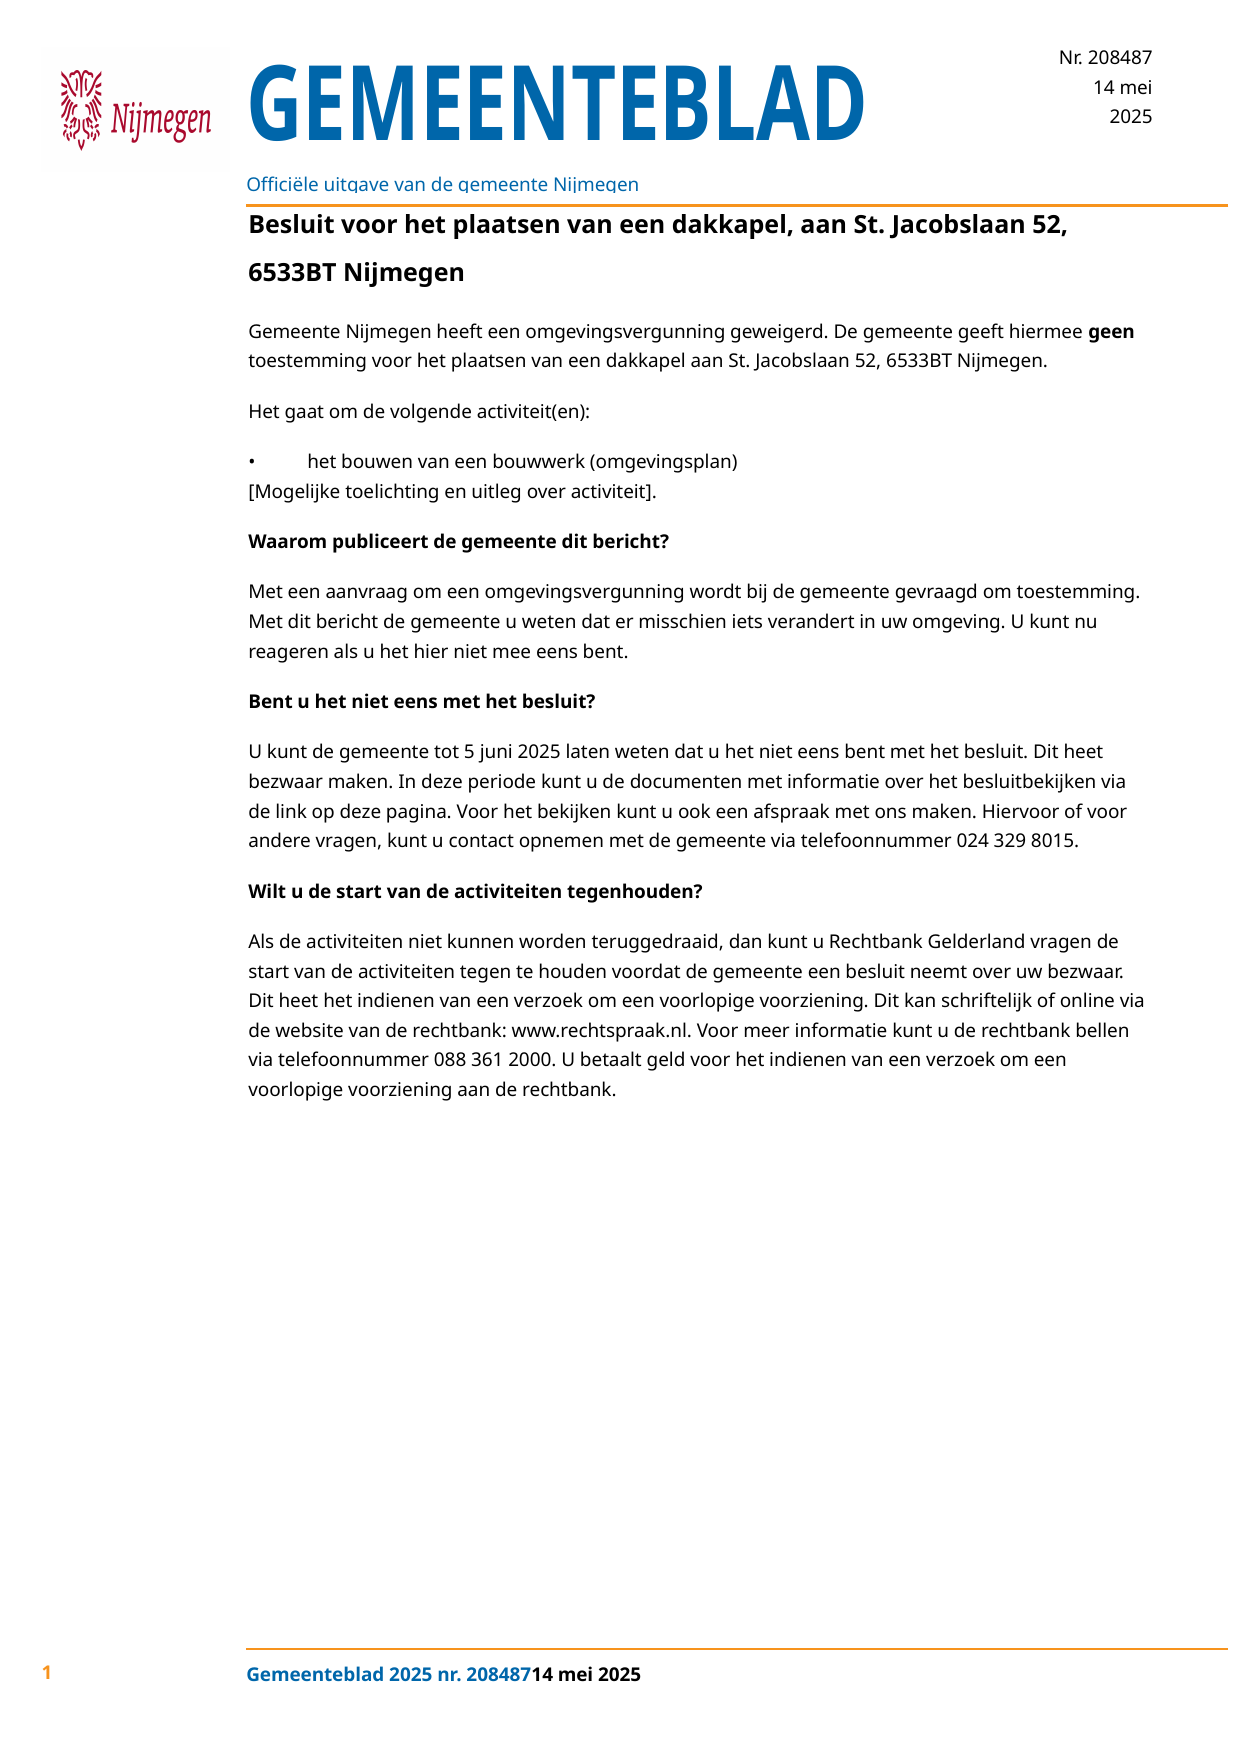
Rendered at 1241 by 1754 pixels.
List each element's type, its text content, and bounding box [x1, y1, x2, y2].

text Gemeente Nijmegen heeft een omgevingsvergunning geweigerd. De gemeente geeft hiermee geen toestemming voor het plaatsen van een dakkapel aan St. Jacobslaan 52, 6533BT Nijmegen. [248, 318, 1152, 373]
text Als de activiteiten niet kunnen worden teruggedraaid, dan kunt u Rechtbank Gelderland vragen de start van de activiteiten tegen te houden voordat de gemeente een besluit neemt over uw bezwaar. Dit heet het indienen van een verzoek om een voorlopige voorziening. Dit kan schriftelijk of online via de website van de rechtbank: www.rechtspraak.nl. Voor meer informatie kunt u de rechtbank bellen via telefoonnummer 088 361 2000. U betaalt geld voor het indienen van een verzoek om een voorlopige voorziening aan de rechtbank. [248, 928, 1152, 1102]
text Bent u het niet eens met het besluit? [248, 688, 1152, 714]
text Waarom publiceert de gemeente dit bericht? [248, 528, 1152, 554]
text Wilt u de start van de activiteiten tegenhouden? [248, 878, 1152, 904]
text Het gaat om de volgende activiteit(en): [248, 398, 1152, 424]
text Met een aanvraag om een omgevingsvergunning wordt bij de gemeente gevraagd om toestemming. Met dit bericht de gemeente u weten dat er misschien iets verandert in uw omgeving. U kunt nu reageren als u het hier niet mee eens bent. [248, 579, 1152, 664]
text [Mogelijke toelichting en uitleg over activiteit]. [248, 478, 1152, 504]
picture [41, 47, 231, 172]
text U kunt de gemeente tot 5 juni 2025 laten weten dat u het niet eens bent met het besluit. Dit heet bezwaar maken. In deze periode kunt u de documenten met informatie over het besluitbekijken via de link op deze pagina. Voor het bekijken kunt u ook een afspraak met ons maken. Hiervoor of voor andere vragen, kunt u contact opnemen met de gemeente via telefoonnummer 024 329 8015. [248, 739, 1152, 853]
text Besluit voor het plaatsen van een dakkapel, aan St. Jacobslaan 52, 6533BT Nijmegen [248, 207, 1152, 288]
list het bouwen van een bouwwerk (omgevingsplan) [248, 448, 1152, 474]
